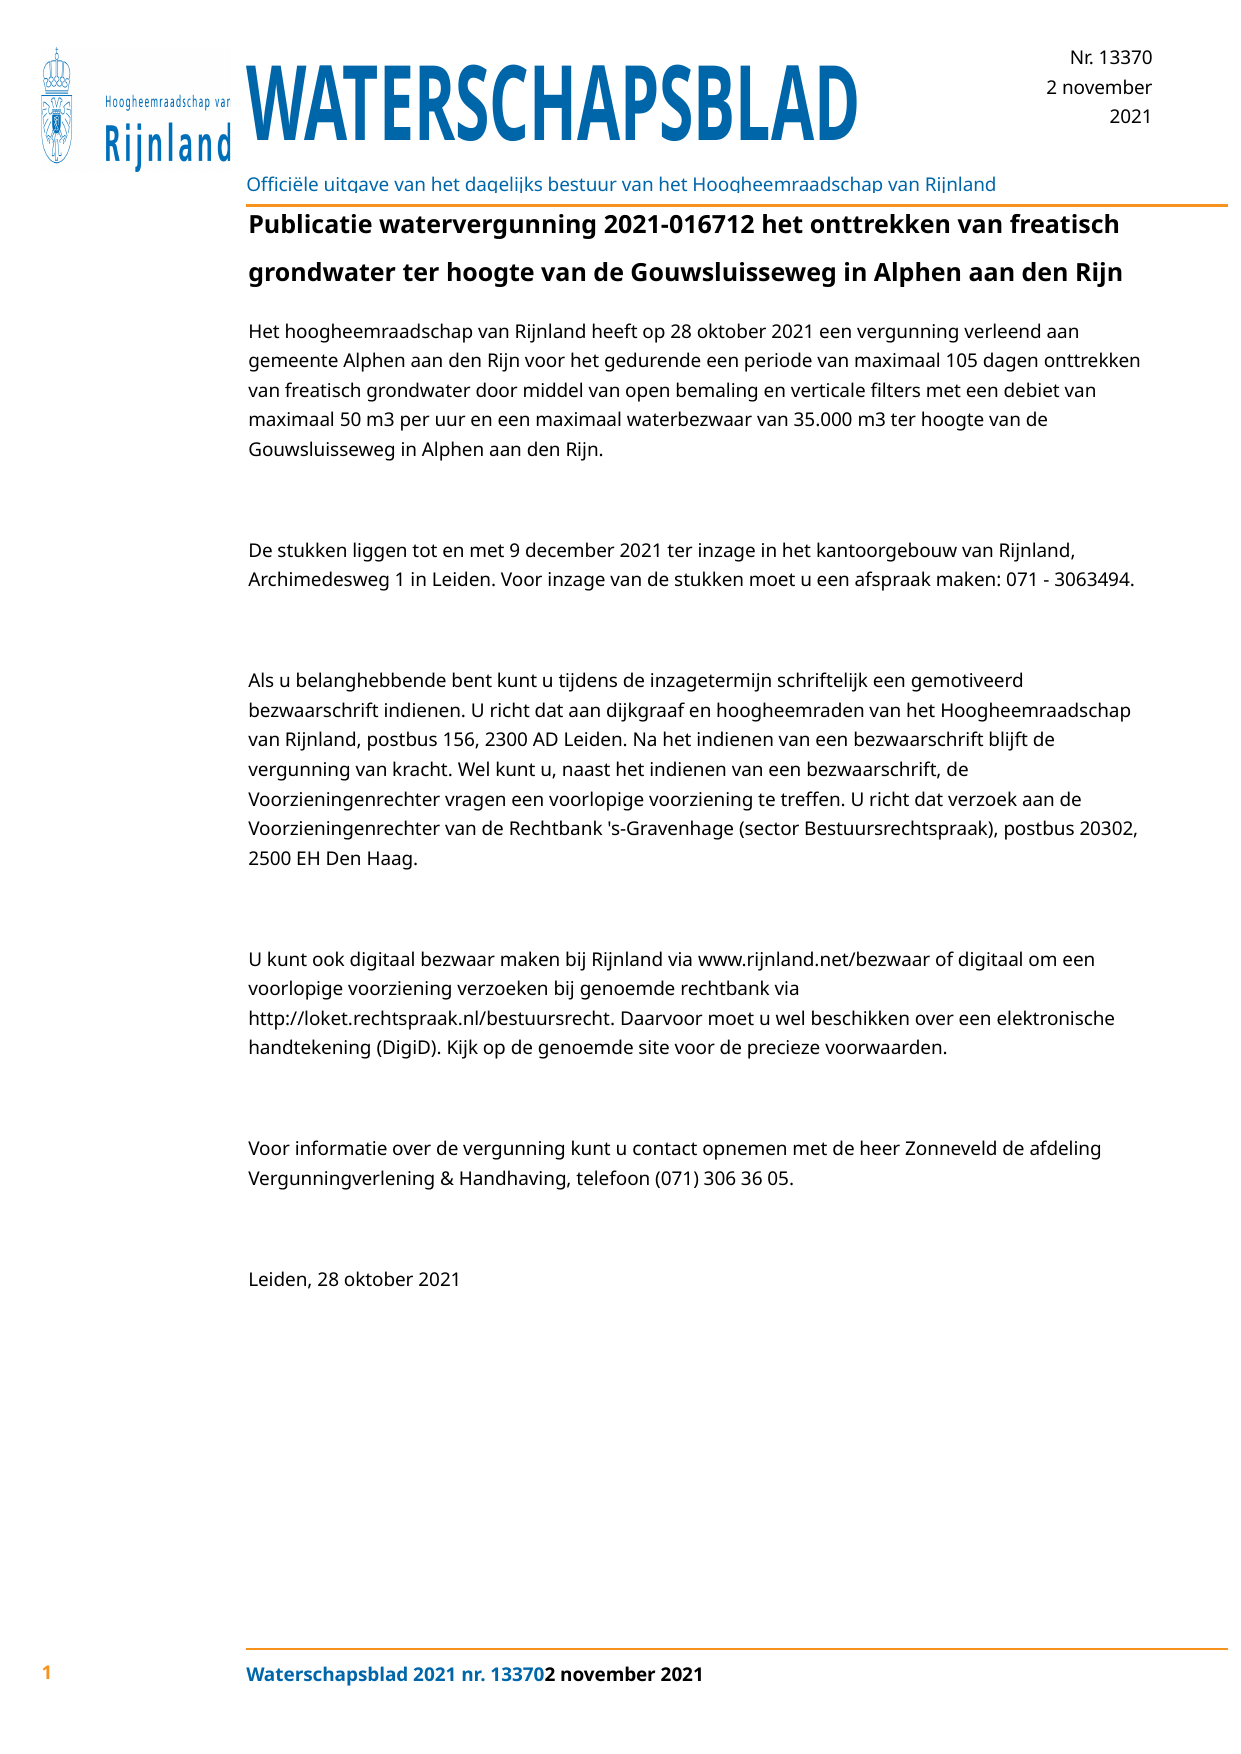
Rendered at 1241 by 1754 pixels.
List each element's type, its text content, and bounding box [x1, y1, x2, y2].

text Voor informatie over de vergunning kunt u contact opnemen met de heer Zonneveld de afdeling Vergunningverlening & Handhaving, telefoon (071) 306 36 05. [248, 1135, 1152, 1191]
text Publicatie watervergunning 2021-016712 het onttrekken van freatisch grondwater ter hoogte van de Gouwsluisseweg in Alphen aan den Rijn [248, 207, 1152, 288]
text U kunt ook digitaal bezwaar maken bij Rijnland via www.rijnland.net/bezwaar of digitaal om een voorlopige voorziening verzoeken bij genoemde rechtbank via http://loket.rechtspraak.nl/bestuursrecht. Daarvoor moet u wel beschikken over een elektronische handtekening (DigiD). Kijk op de genoemde site voor de precieze voorwaarden. [248, 946, 1152, 1060]
picture [41, 47, 231, 172]
text Het hoogheemraadschap van Rijnland heeft op 28 oktober 2021 een vergunning verleend aan gemeente Alphen aan den Rijn voor het gedurende een periode van maximaal 105 dagen onttrekken van freatisch grondwater door middel van open bemaling en verticale filters met een debiet van maximaal 50 m3 per uur en een maximaal waterbezwaar van 35.000 m3 ter hoogte van de Gouwsluisseweg in Alphen aan den Rijn. [248, 318, 1152, 462]
text Leiden, 28 oktober 2021 [248, 1266, 1152, 1292]
text Als u belanghebbende bent kunt u tijdens de inzagetermijn schriftelijk een gemotiveerd bezwaarschrift indienen. U richt dat aan dijkgraaf en hoogheemraden van het Hoogheemraadschap van Rijnland, postbus 156, 2300 AD Leiden. Na het indienen van een bezwaarschrift blijft de vergunning van kracht. Wel kunt u, naast het indienen van een bezwaarschrift, de Voorzieningenrechter vragen een voorlopige voorziening te treffen. U richt dat verzoek aan de Voorzieningenrechter van de Rechtbank 's-Gravenhage (sector Bestuursrechtspraak), postbus 20302, 2500 EH Den Haag. [248, 667, 1152, 871]
text De stukken liggen tot en met 9 december 2021 ter inzage in het kantoorgebouw van Rijnland, Archimedesweg 1 in Leiden. Voor inzage van de stukken moet u een afspraak maken: 071 - 3063494. [248, 537, 1152, 592]
